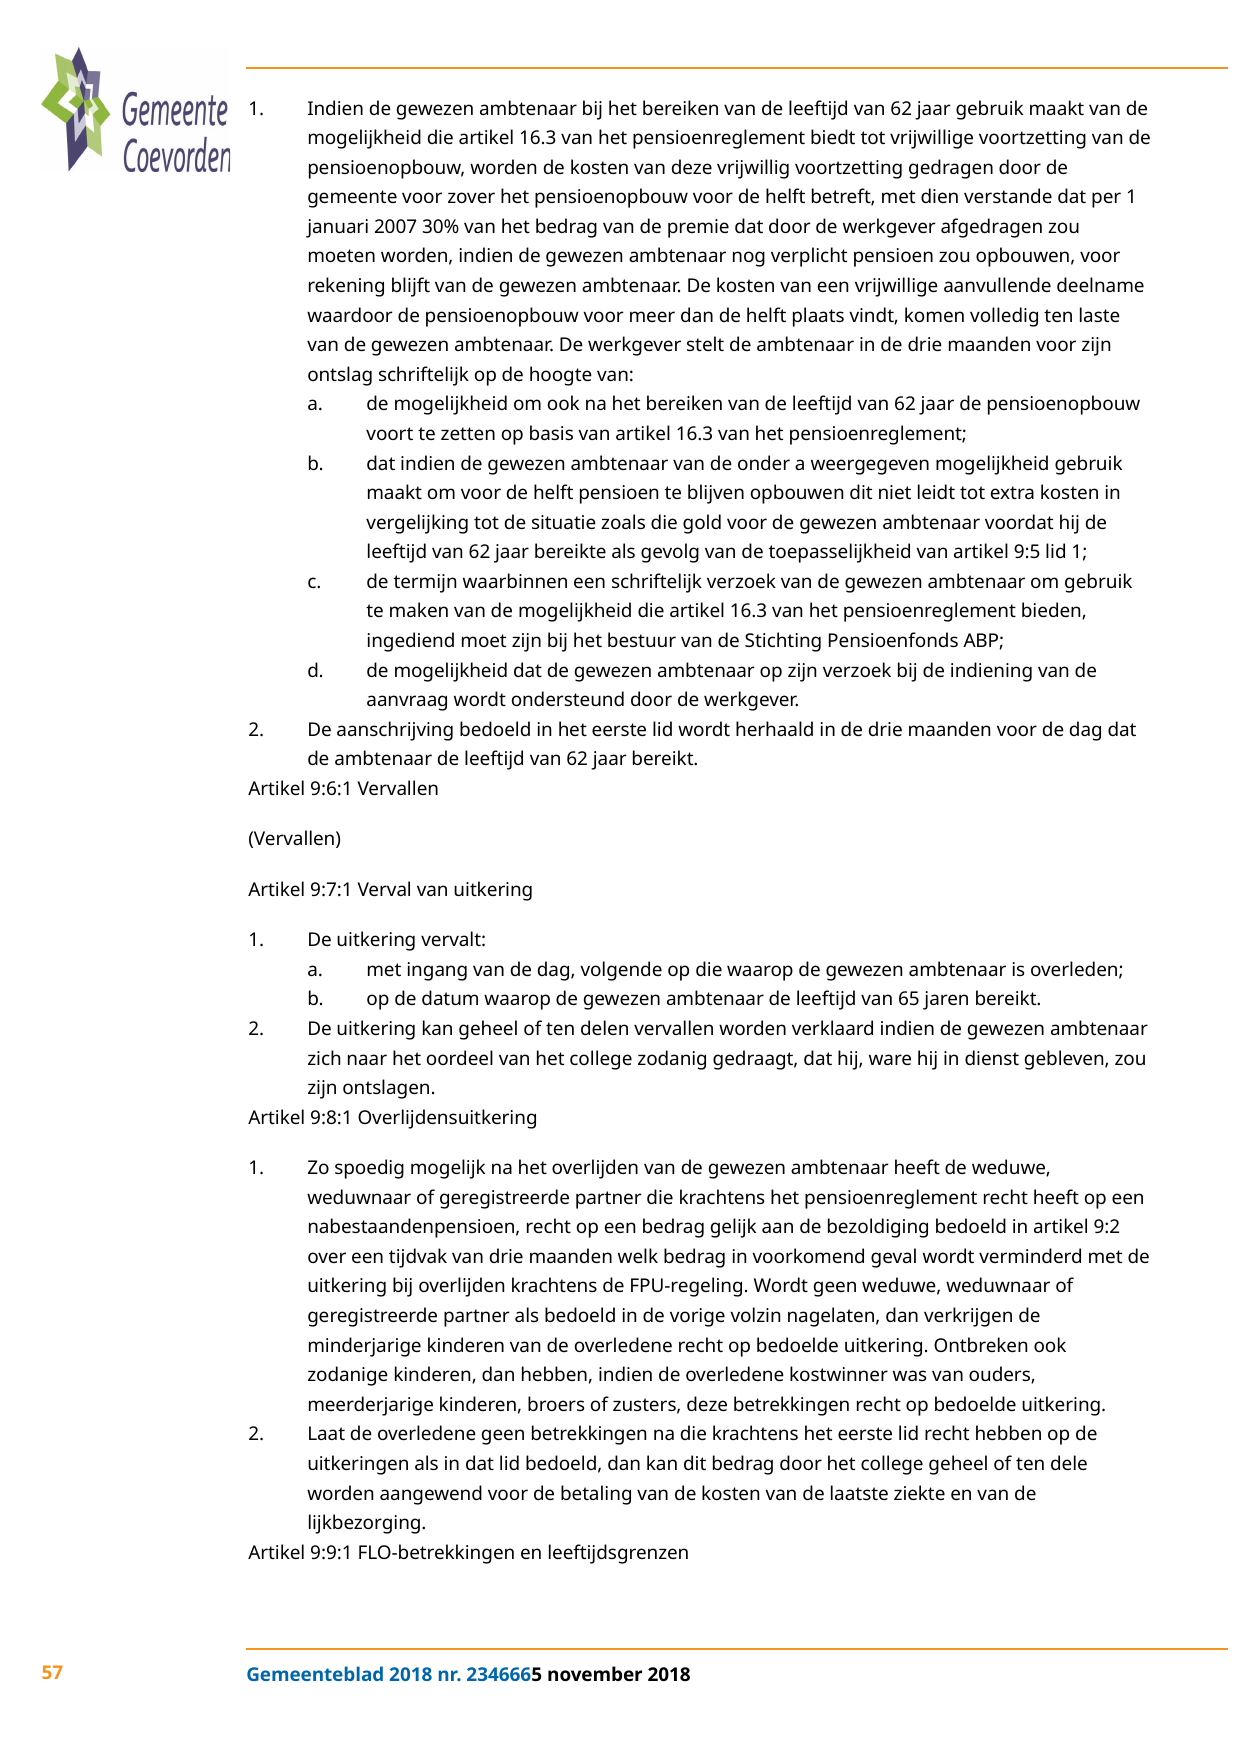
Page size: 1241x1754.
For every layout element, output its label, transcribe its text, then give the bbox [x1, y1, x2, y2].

list Zo spoedig mogelijk na het overlijden van de gewezen ambtenaar heeft de weduwe, weduwnaar of geregistreerde partner die krachtens het pensioenreglement recht heeft op een nabestaandenpensioen, recht op een bedrag gelijk aan de bezoldiging bedoeld in artikel 9:2 over een tijdvak van drie maanden welk bedrag in voorkomend geval wordt verminderd met de uitkering bij overlijden krachtens de FPU-regeling. Wordt geen weduwe, weduwnaar of geregistreerde partner als bedoeld in de vorige volzin nagelaten, dan verkrijgen de minderjarige kinderen van de overledene recht op bedoelde uitkering. Ontbreken ook zodanige kinderen, dan hebben, indien de overledene kostwinner was van ouders, meerderjarige kinderen, broers of zusters, deze betrekkingen recht op bedoelde uitkering. [248, 1154, 1152, 1417]
text (Vervallen) [248, 826, 1152, 851]
list de mogelijkheid dat de gewezen ambtenaar op zijn verzoek bij de indiening van de aanvraag wordt ondersteund door de werkgever. [307, 657, 1152, 712]
text Artikel 9:7:1 Verval van uitkering [248, 876, 1152, 902]
text Artikel 9:9:1 FLO-betrekkingen en leeftijdsgrenzen [248, 1539, 1152, 1565]
list De uitkering vervalt: [248, 926, 1152, 952]
list op de datum waarop de gewezen ambtenaar de leeftijd van 65 jaren bereikt. [307, 986, 1152, 1011]
text Artikel 9:8:1 Overlijdensuitkering [248, 1104, 1152, 1130]
list De uitkering kan geheel of ten delen vervallen worden verklaard indien de gewezen ambtenaar zich naar het oordeel van het college zodanig gedraagt, dat hij, ware hij in dienst gebleven, zou zijn ontslagen. [248, 1015, 1152, 1100]
list de termijn waarbinnen een schriftelijk verzoek van de gewezen ambtenaar om gebruik te maken van de mogelijkheid die artikel 16.3 van het pensioenreglement bieden, ingediend moet zijn bij het bestuur van de Stichting Pensioenfonds ABP; [307, 568, 1152, 653]
list met ingang van de dag, volgende op die waarop de gewezen ambtenaar is overleden; [307, 956, 1152, 982]
list Laat de overledene geen betrekkingen na die krachtens het eerste lid recht hebben op de uitkeringen als in dat lid bedoeld, dan kan dit bedrag door het college geheel of ten dele worden aangewend voor de betaling van de kosten van de laatste ziekte en van de lijkbezorging. [248, 1421, 1152, 1535]
picture [41, 47, 231, 172]
list de mogelijkheid om ook na het bereiken van de leeftijd van 62 jaar de pensioenopbouw voort te zetten op basis van artikel 16.3 van het pensioenreglement; [307, 391, 1152, 446]
list Indien de gewezen ambtenaar bij het bereiken van de leeftijd van 62 jaar gebruik maakt van de mogelijkheid die artikel 16.3 van het pensioenreglement biedt tot vrijwillige voortzetting van de pensioenopbouw, worden de kosten van deze vrijwillig voortzetting gedragen door de gemeente voor zover het pensioenopbouw voor de helft betreft, met dien verstande dat per 1 januari 2007 30% van het bedrag van de premie dat door de werkgever afgedragen zou moeten worden, indien de gewezen ambtenaar nog verplicht pensioen zou opbouwen, voor rekening blijft van de gewezen ambtenaar. De kosten van een vrijwillige aanvullende deelname waardoor de pensioenopbouw voor meer dan de helft plaats vindt, komen volledig ten laste van de gewezen ambtenaar. De werkgever stelt de ambtenaar in de drie maanden voor zijn ontslag schriftelijk op de hoogte van: [248, 95, 1152, 387]
text Artikel 9:6:1 Vervallen [248, 775, 1152, 801]
list De aanschrijving bedoeld in het eerste lid wordt herhaald in de drie maanden voor de dag dat de ambtenaar de leeftijd van 62 jaar bereikt. [248, 716, 1152, 771]
list dat indien de gewezen ambtenaar van de onder a weergegeven mogelijkheid gebruik maakt om voor de helft pensioen te blijven opbouwen dit niet leidt tot extra kosten in vergelijking tot de situatie zoals die gold voor de gewezen ambtenaar voordat hij de leeftijd van 62 jaar bereikte als gevolg van de toepasselijkheid van artikel 9:5 lid 1; [307, 450, 1152, 564]
